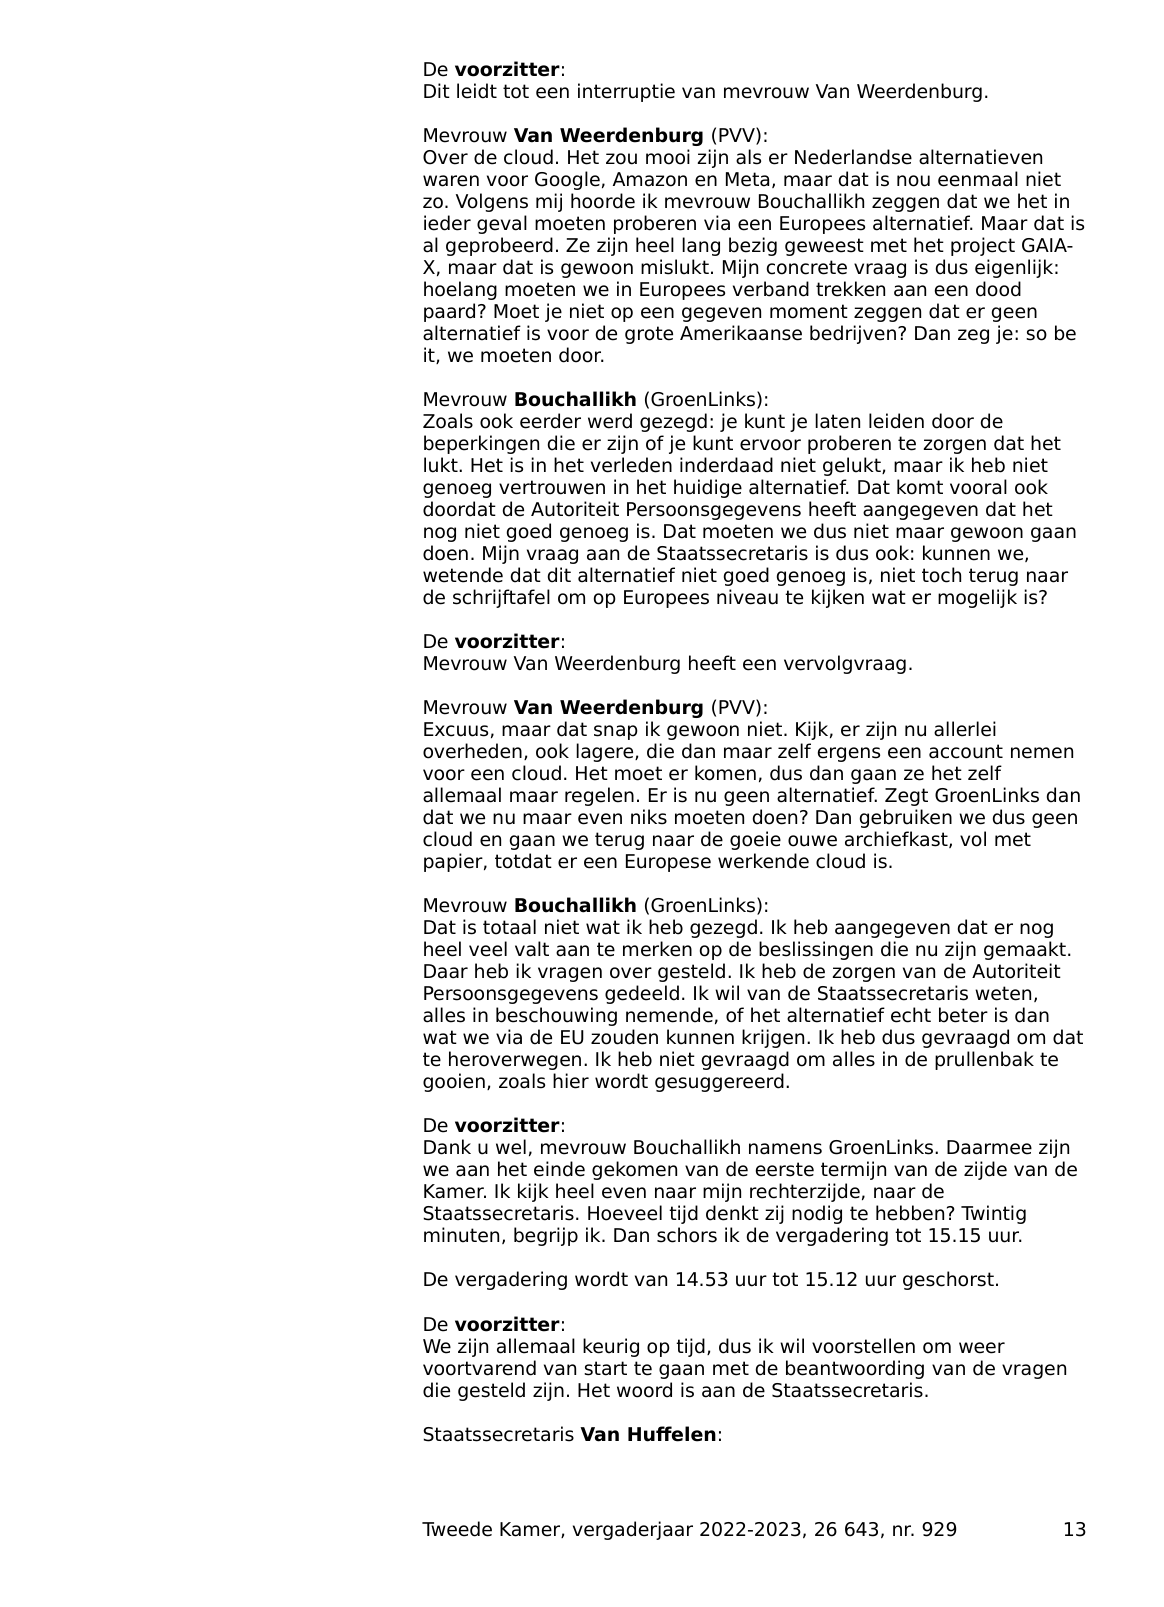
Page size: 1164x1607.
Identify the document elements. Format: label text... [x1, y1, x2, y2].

text Over de cloud. Het zou mooi zijn als er Nederlandse alternatieven waren voor Google, Amazon en Meta, maar dat is nou eenmaal niet zo. Volgens mij hoorde ik mevrouw Bouchallikh zeggen dat we het in ieder geval moeten proberen via een Europees alternatief. Maar dat is al geprobeerd. Ze zijn heel lang bezig geweest met het project GAIA-X, maar dat is gewoon mislukt. Mijn concrete vraag is dus eigenlijk: hoelang moeten we in Europees verband trekken aan een dood paard? Moet je niet op een gegeven moment zeggen dat er geen alternatief is voor de grote Amerikaanse bedrijven? Dan zeg je: so be it, we moeten door. [422, 147, 1087, 367]
text Mevrouw Van Weerdenburg heeft een vervolgvraag. [422, 653, 1087, 675]
text De voorzitter: [422, 59, 1087, 81]
text Mevrouw Bouchallikh (GroenLinks): [422, 895, 1087, 917]
text We zijn allemaal keurig op tijd, dus ik wil voorstellen om weer voortvarend van start te gaan met de beantwoording van de vragen die gesteld zijn. Het woord is aan de Staatssecretaris. [422, 1336, 1087, 1401]
text Dank u wel, mevrouw Bouchallikh namens GroenLinks. Daarmee zijn we aan het einde gekomen van de eerste termijn van de zijde van de Kamer. Ik kijk heel even naar mijn rechterzijde, naar de Staatssecretaris. Hoeveel tijd denkt zij nodig te hebben? Twintig minuten, begrijp ik. Dan schors ik de vergadering tot 15.15 uur. [422, 1137, 1087, 1247]
text Mevrouw Van Weerdenburg (PVV): [422, 697, 1087, 719]
text Staatssecretaris Van Huffelen: [422, 1424, 1087, 1446]
text De vergadering wordt van 14.53 uur tot 15.12 uur geschorst. [422, 1269, 1087, 1291]
text Mevrouw Bouchallikh (GroenLinks): [422, 389, 1087, 411]
text Dat is totaal niet wat ik heb gezegd. Ik heb aangegeven dat er nog heel veel valt aan te merken op de beslissingen die nu zijn gemaakt. Daar heb ik vragen over gesteld. Ik heb de zorgen van de Autoriteit Persoonsgegevens gedeeld. Ik wil van de Staatssecretaris weten, alles in beschouwing nemende, of het alternatief echt beter is dan wat we via de EU zouden kunnen krijgen. Ik heb dus gevraagd om dat te heroverwegen. Ik heb niet gevraagd om alles in de prullenbak te gooien, zoals hier wordt gesuggereerd. [422, 917, 1087, 1093]
text Mevrouw Van Weerdenburg (PVV): [422, 125, 1087, 147]
text Dit leidt tot een interruptie van mevrouw Van Weerdenburg. [422, 81, 1087, 103]
text De voorzitter: [422, 1115, 1087, 1137]
text De voorzitter: [422, 631, 1087, 653]
text De voorzitter: [422, 1313, 1087, 1336]
text Zoals ook eerder werd gezegd: je kunt je laten leiden door de beperkingen die er zijn of je kunt ervoor proberen te zorgen dat het lukt. Het is in het verleden inderdaad niet gelukt, maar ik heb niet genoeg vertrouwen in het huidige alternatief. Dat komt vooral ook doordat de Autoriteit Persoonsgegevens heeft aangegeven dat het nog niet goed genoeg is. Dat moeten we dus niet maar gewoon gaan doen. Mijn vraag aan de Staatssecretaris is dus ook: kunnen we, wetende dat dit alternatief niet goed genoeg is, niet toch terug naar de schrijftafel om op Europees niveau te kijken wat er mogelijk is? [422, 411, 1087, 609]
text Excuus, maar dat snap ik gewoon niet. Kijk, er zijn nu allerlei overheden, ook lagere, die dan maar zelf ergens een account nemen voor een cloud. Het moet er komen, dus dan gaan ze het zelf allemaal maar regelen. Er is nu geen alternatief. Zegt GroenLinks dan dat we nu maar even niks moeten doen? Dan gebruiken we dus geen cloud en gaan we terug naar de goeie ouwe archiefkast, vol met papier, totdat er een Europese werkende cloud is. [422, 719, 1087, 873]
